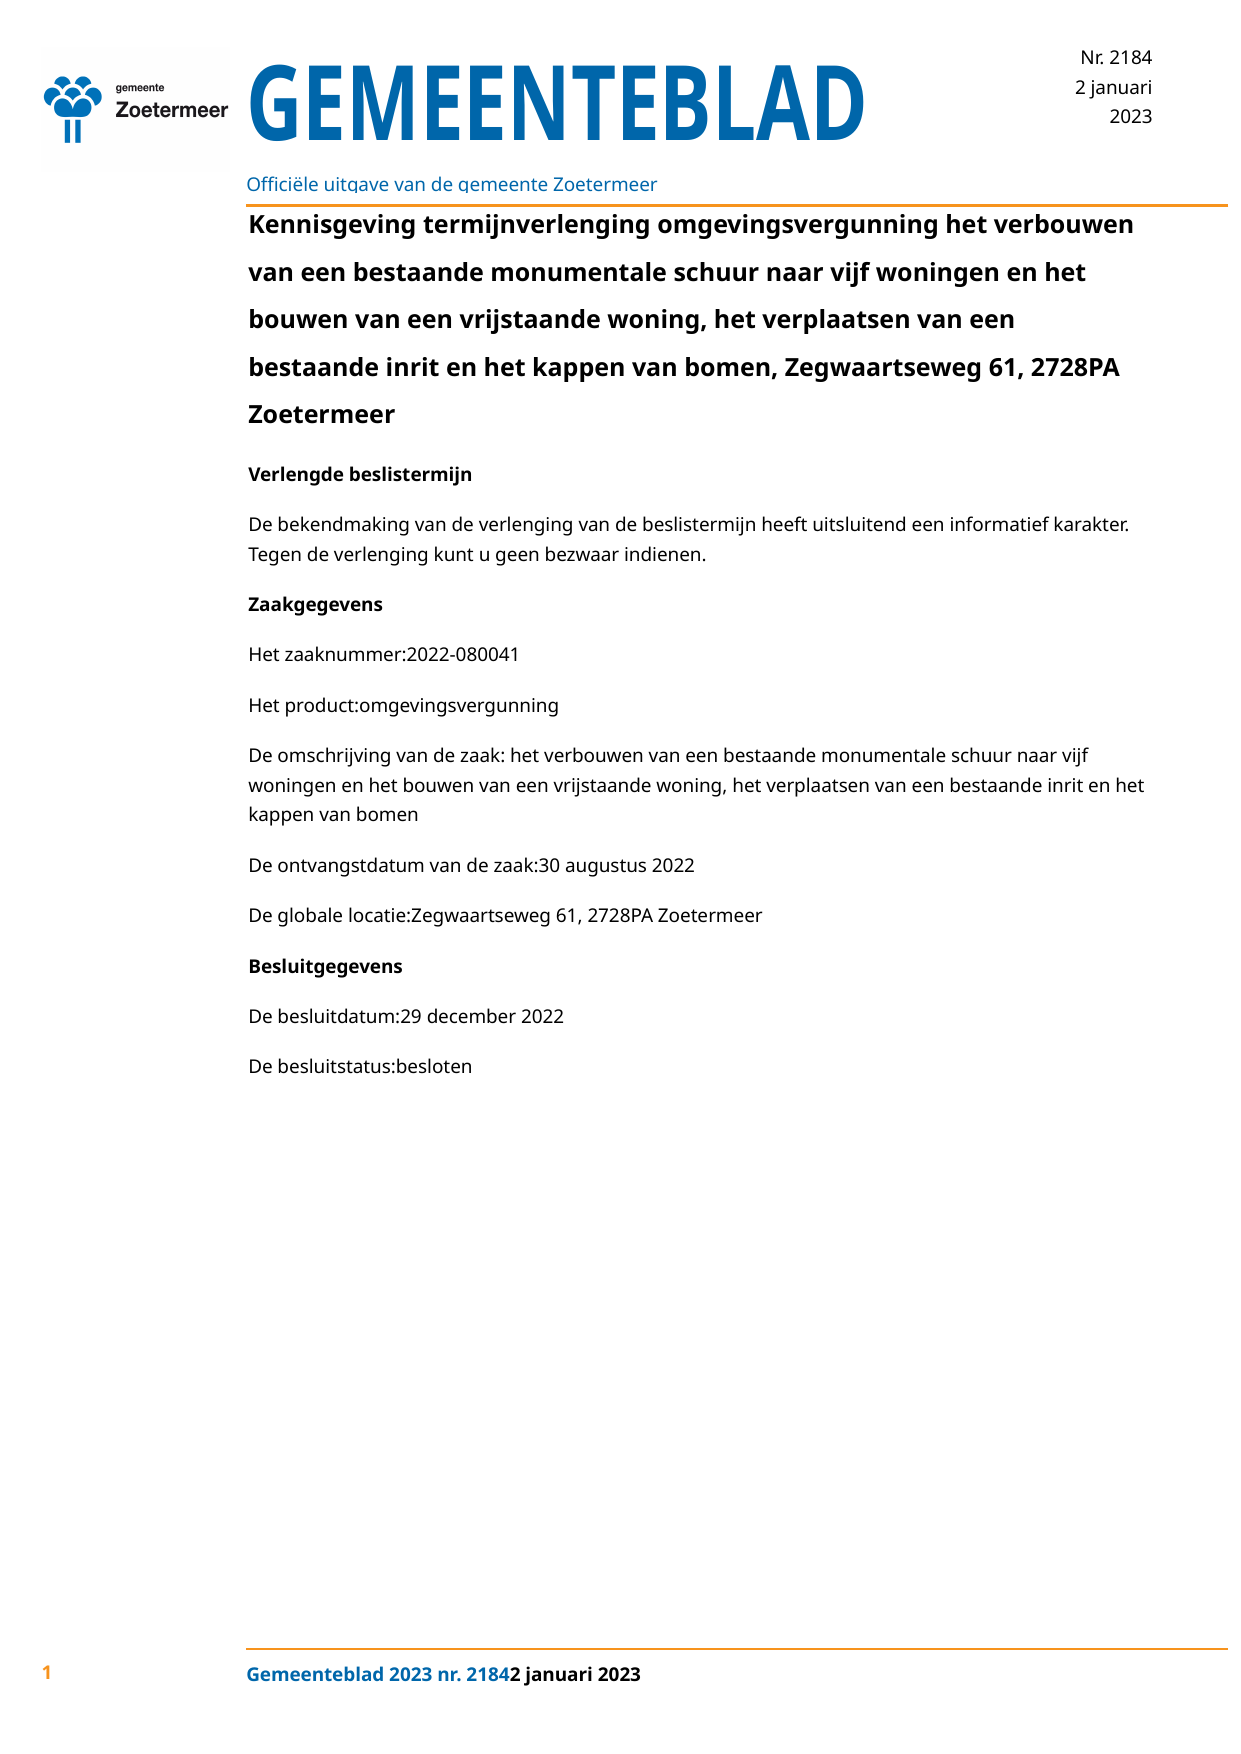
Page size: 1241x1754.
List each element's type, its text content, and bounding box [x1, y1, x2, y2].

text Het product:omgevingsvergunning [248, 692, 1152, 718]
text Besluitgegevens [248, 953, 1152, 978]
text De bekendmaking van de verlenging van de beslistermijn heeft uitsluitend een informatief karakter. Tegen de verlenging kunt u geen bezwaar indienen. [248, 511, 1152, 566]
text De globale locatie:Zegwaartseweg 61, 2728PA Zoetermeer [248, 902, 1152, 928]
text De besluitstatus:besloten [248, 1054, 1152, 1079]
text De besluitdatum:29 december 2022 [248, 1003, 1152, 1029]
text Zaakgegevens [248, 591, 1152, 617]
text Het zaaknummer:2022-080041 [248, 642, 1152, 667]
text Verlengde beslistermijn [248, 461, 1152, 486]
text De ontvangstdatum van de zaak:30 augustus 2022 [248, 852, 1152, 878]
picture [41, 47, 231, 172]
text De omschrijving van de zaak: het verbouwen van een bestaande monumentale schuur naar vijf woningen en het bouwen van een vrijstaande woning, het verplaatsen van een bestaande inrit en het kappen van bomen [248, 742, 1152, 827]
text Kennisgeving termijnverlenging omgevingsvergunning het verbouwen van een bestaande monumentale schuur naar vijf woningen en het bouwen van een vrijstaande woning, het verplaatsen van een bestaande inrit en het kappen van bomen, Zegwaartseweg 61, 2728PA Zoetermeer [248, 207, 1152, 431]
